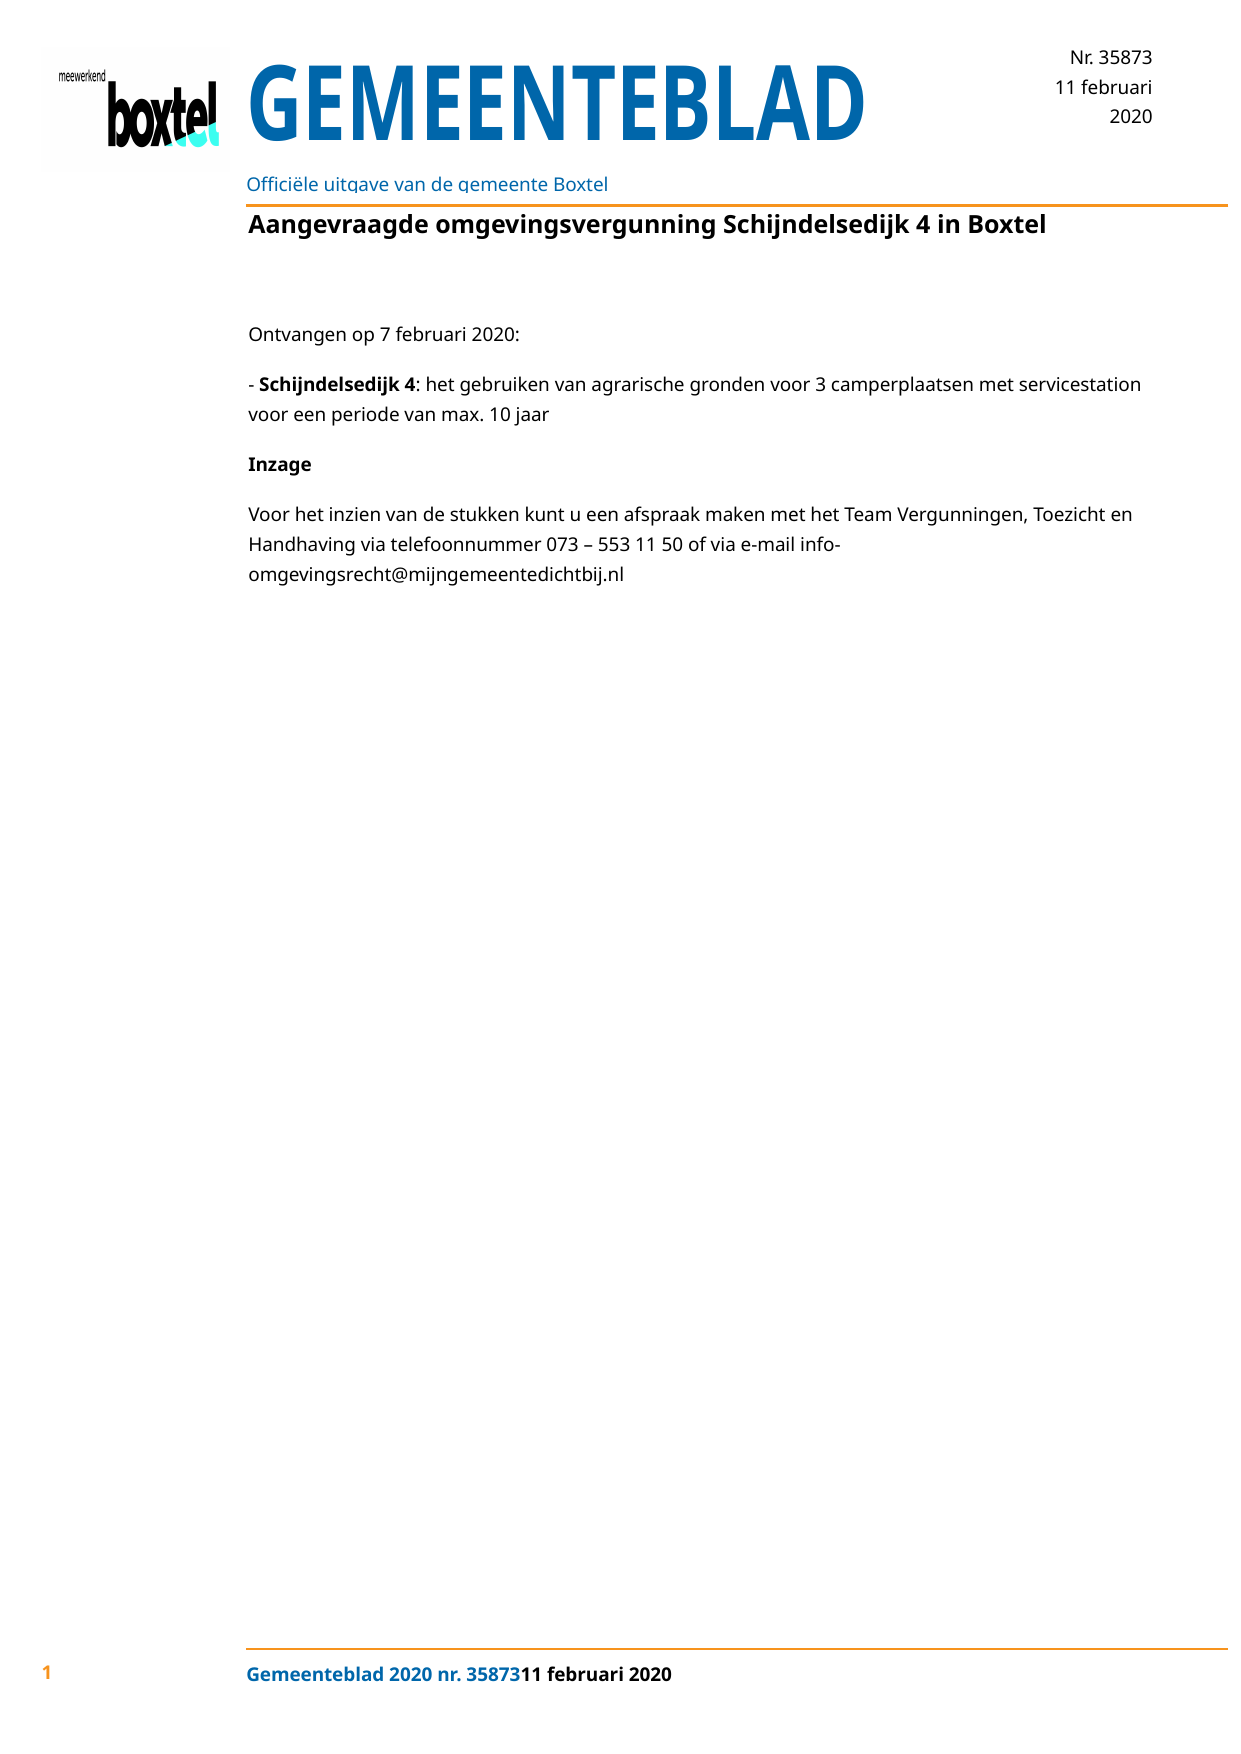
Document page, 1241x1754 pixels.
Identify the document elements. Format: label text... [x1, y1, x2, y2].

text Ontvangen op 7 februari 2020: [248, 321, 1152, 346]
text Inzage [248, 451, 1152, 477]
text Aangevraagde omgevingsvergunning Schijndelsedijk 4 in Boxtel [248, 207, 1152, 241]
text - Schijndelsedijk 4: het gebruiken van agrarische gronden voor 3 camperplaatsen met servicestation voor een periode van max. 10 jaar [248, 371, 1152, 426]
picture [41, 47, 231, 172]
text Voor het inzien van de stukken kunt u een afspraak maken met het Team Vergunningen, Toezicht en Handhaving via telefoonnummer 073 – 553 11 50 of via e-mail info-omgevingsrecht@mijngemeentedichtbij.nl [248, 502, 1152, 586]
